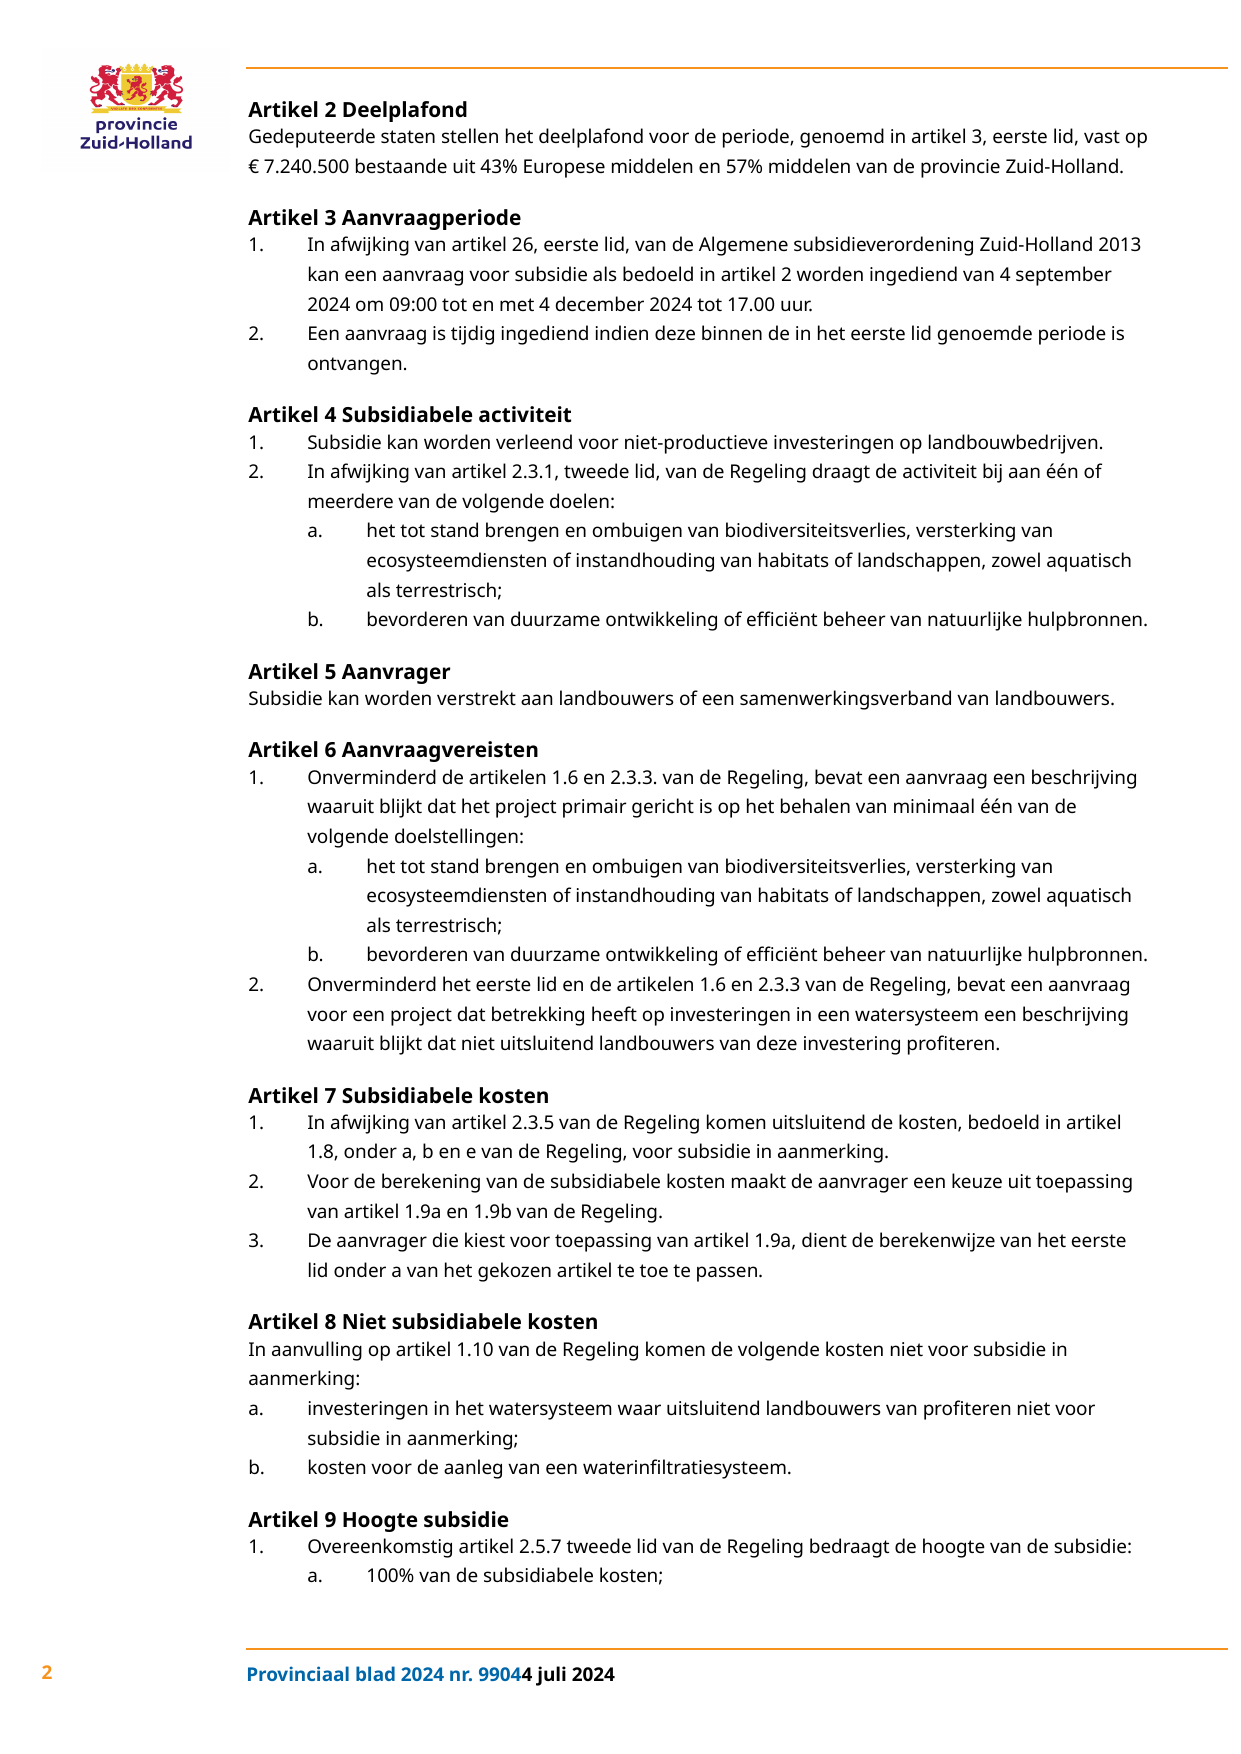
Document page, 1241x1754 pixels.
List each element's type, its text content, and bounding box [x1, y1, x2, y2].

list het tot stand brengen en ombuigen van biodiversiteitsverlies, versterking van ecosysteemdiensten of instandhouding van habitats of landschappen, zowel aquatisch als terrestrisch; [307, 853, 1152, 938]
list Onverminderd het eerste lid en de artikelen 1.6 en 2.3.3 van de Regeling, bevat een aanvraag voor een project dat betrekking heeft op investeringen in een watersysteem een beschrijving waaruit blijkt dat niet uitsluitend landbouwers van deze investering profiteren. [248, 971, 1152, 1056]
list Overeenkomstig artikel 2.5.7 tweede lid van de Regeling bedraagt de hoogte van de subsidie: [248, 1533, 1152, 1559]
list In afwijking van artikel 2.3.5 van de Regeling komen uitsluitend de kosten, bedoeld in artikel 1.8, onder a, b en e van de Regeling, voor subsidie in aanmerking. [248, 1109, 1152, 1164]
text Gedeputeerde staten stellen het deelplafond voor de periode, genoemd in artikel 3, eerste lid, vast op € 7.240.500 bestaande uit 43% Europese middelen en 57% middelen van de provincie Zuid-Holland. [248, 123, 1152, 178]
text Artikel 9 Hoogte subsidie [248, 1505, 1152, 1533]
list bevorderen van duurzame ontwikkeling of efficiënt beheer van natuurlijke hulpbronnen. [307, 606, 1152, 632]
list bevorderen van duurzame ontwikkeling of efficiënt beheer van natuurlijke hulpbronnen. [307, 942, 1152, 967]
list kosten voor de aanleg van een waterinfiltratiesysteem. [248, 1454, 1152, 1480]
text Artikel 3 Aanvraagperiode [248, 203, 1152, 232]
list Voor de berekening van de subsidiabele kosten maakt de aanvrager een keuze uit toepassing van artikel 1.9a en 1.9b van de Regeling. [248, 1168, 1152, 1224]
list Een aanvraag is tijdig ingediend indien deze binnen de in het eerste lid genoemde periode is ontvangen. [248, 320, 1152, 376]
picture [41, 47, 231, 172]
text Subsidie kan worden verstrekt aan landbouwers of een samenwerkingsverband van landbouwers. [248, 685, 1152, 711]
text In aanvulling op artikel 1.10 van de Regeling komen de volgende kosten niet voor subsidie in aanmerking: [248, 1336, 1152, 1391]
text Artikel 5 Aanvrager [248, 657, 1152, 685]
list In afwijking van artikel 26, eerste lid, van de Algemene subsidieverordening Zuid-Holland 2013 kan een aanvraag voor subsidie als bedoeld in artikel 2 worden ingediend van 4 september 2024 om 09:00 tot en met 4 december 2024 tot 17.00 uur. [248, 232, 1152, 317]
text Artikel 7 Subsidiabele kosten [248, 1081, 1152, 1109]
text Artikel 6 Aanvraagvereisten [248, 736, 1152, 764]
list 100% van de subsidiabele kosten; [307, 1563, 1152, 1588]
list De aanvrager die kiest voor toepassing van artikel 1.9a, dient de berekenwijze van het eerste lid onder a van het gekozen artikel te toe te passen. [248, 1227, 1152, 1283]
text Artikel 2 Deelplafond [248, 95, 1152, 123]
text Artikel 8 Niet subsidiabele kosten [248, 1307, 1152, 1336]
text Artikel 4 Subsidiabele activiteit [248, 400, 1152, 429]
list Onverminderd de artikelen 1.6 en 2.3.3. van de Regeling, bevat een aanvraag een beschrijving waaruit blijkt dat het project primair gericht is op het behalen van minimaal één van de volgende doelstellingen: [248, 764, 1152, 849]
list In afwijking van artikel 2.3.1, tweede lid, van de Regeling draagt de activiteit bij aan één of meerdere van de volgende doelen: [248, 458, 1152, 514]
list Subsidie kan worden verleend voor niet-productieve investeringen op landbouwbedrijven. [248, 429, 1152, 454]
list investeringen in het watersysteem waar uitsluitend landbouwers van profiteren niet voor subsidie in aanmerking; [248, 1395, 1152, 1450]
list het tot stand brengen en ombuigen van biodiversiteitsverlies, versterking van ecosysteemdiensten of instandhouding van habitats of landschappen, zowel aquatisch als terrestrisch; [307, 518, 1152, 602]
